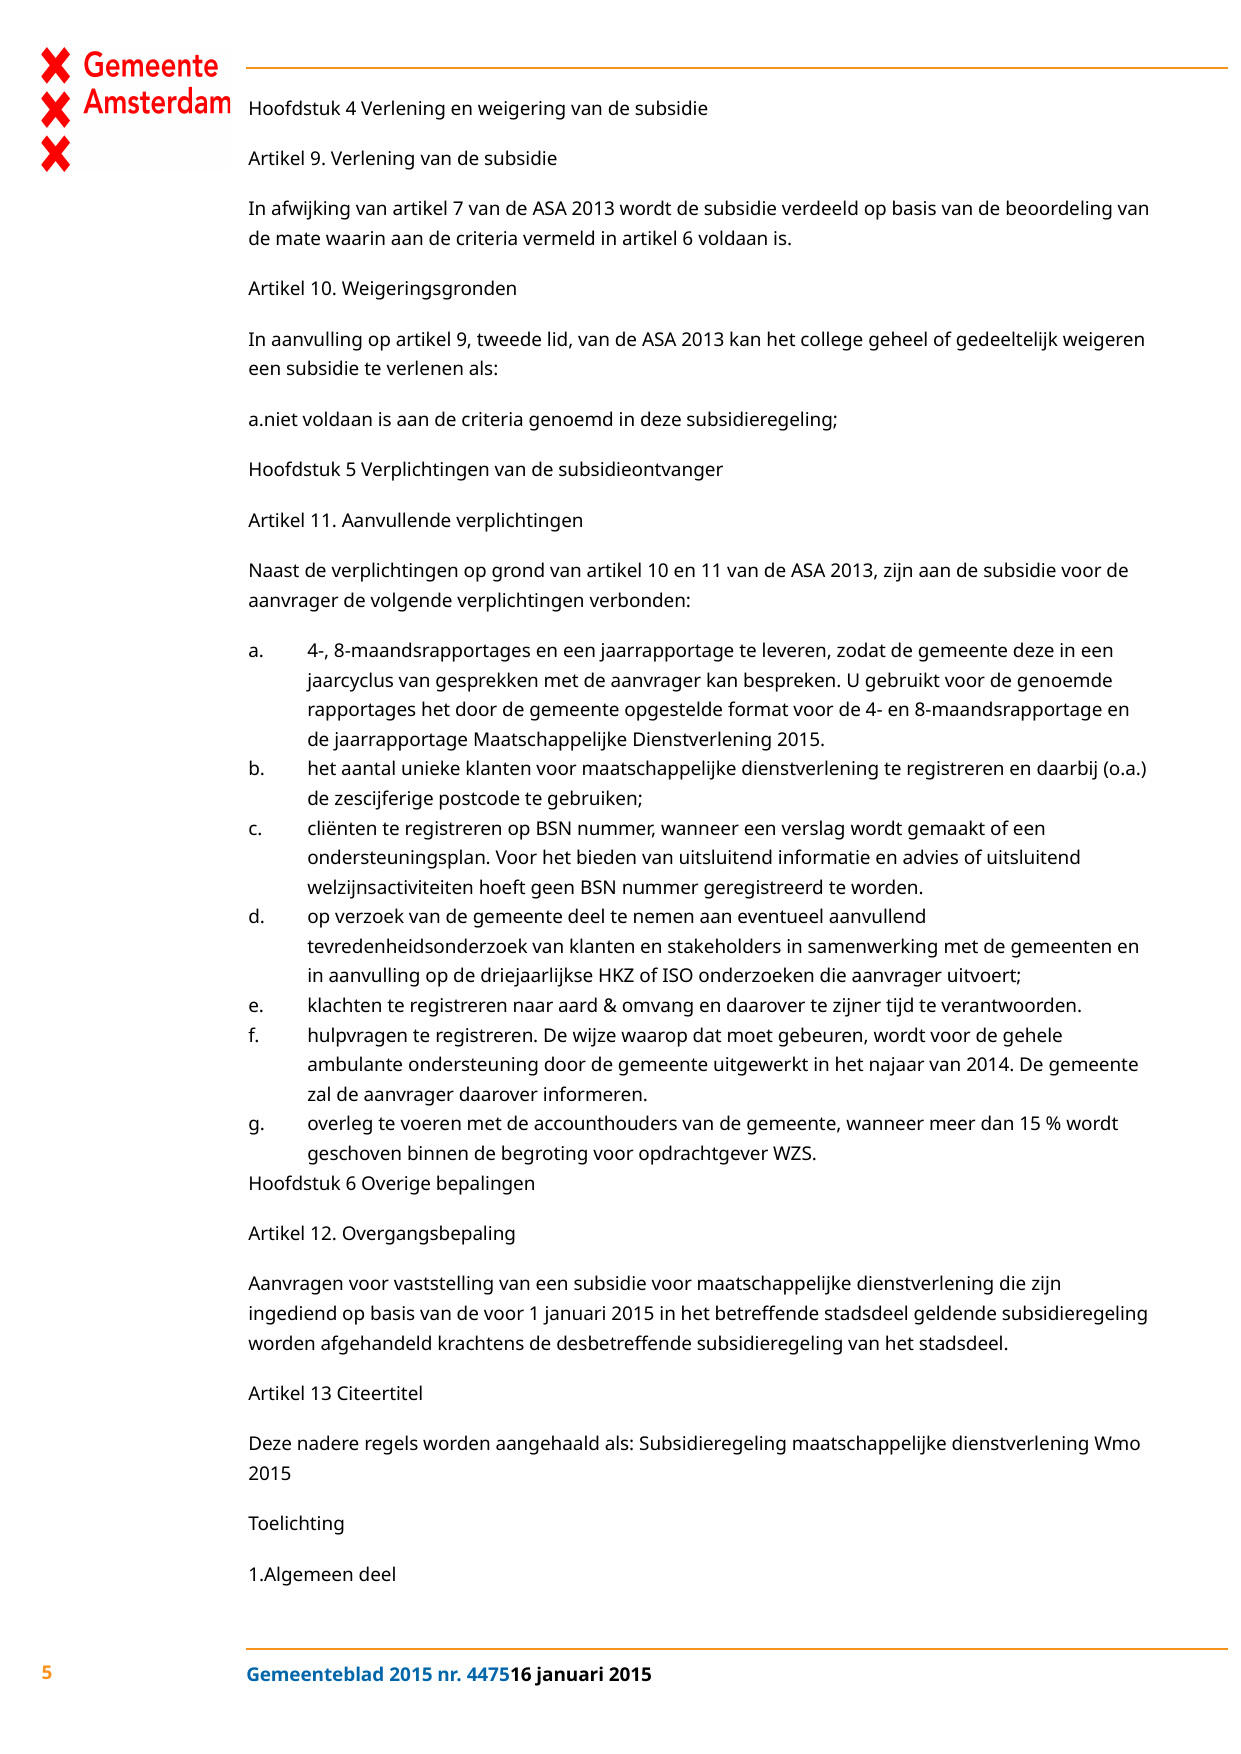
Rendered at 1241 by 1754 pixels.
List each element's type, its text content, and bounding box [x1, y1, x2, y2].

list 4-, 8-maandsrapportages en een jaarrapportage te leveren, zodat de gemeente deze in een jaarcyclus van gesprekken met de aanvrager kan bespreken. U gebruikt voor de genoemde rapportages het door de gemeente opgestelde format voor de 4- en 8-maandsrapportage en de jaarrapportage Maatschappelijke Dienstverlening 2015. [248, 637, 1152, 752]
text In afwijking van artikel 7 van de ASA 2013 wordt de subsidie verdeeld op basis van de beoordeling van de mate waarin aan de criteria vermeld in artikel 6 voldaan is. [248, 196, 1152, 251]
text Hoofdstuk 6 Overige bepalingen [248, 1170, 1152, 1196]
text Artikel 9. Verlening van de subsidie [248, 145, 1152, 171]
text In aanvulling op artikel 9, tweede lid, van de ASA 2013 kan het college geheel of gedeeltelijk weigeren een subsidie te verlenen als: [248, 326, 1152, 381]
list op verzoek van de gemeente deel te nemen aan eventueel aanvullend tevredenheidsonderzoek van klanten en stakeholders in samenwerking met de gemeenten en in aanvulling op de driejaarlijkse HKZ of ISO onderzoeken die aanvrager uitvoert; [248, 903, 1152, 988]
text Hoofdstuk 5 Verplichtingen van de subsidieontvanger [248, 456, 1152, 482]
text Toelichting [248, 1511, 1152, 1536]
list klachten te registreren naar aard & omvang en daarover te zijner tijd te verantwoorden. [248, 992, 1152, 1018]
list overleg te voeren met de accounthouders van de gemeente, wanneer meer dan 15 % wordt geschoven binnen de begroting voor opdrachtgever WZS. [248, 1111, 1152, 1166]
list hulpvragen te registreren. De wijze waarop dat moet gebeuren, wordt voor de gehele ambulante ondersteuning door de gemeente uitgewerkt in het najaar van 2014. De gemeente zal de aanvrager daarover informeren. [248, 1022, 1152, 1107]
text Artikel 11. Aanvullende verplichtingen [248, 507, 1152, 533]
text Artikel 13 Citeertitel [248, 1380, 1152, 1406]
list het aantal unieke klanten voor maatschappelijke dienstverlening te registreren en daarbij (o.a.) de zescijferige postcode te gebruiken; [248, 756, 1152, 811]
list cliënten te registreren op BSN nummer, wanneer een verslag wordt gemaakt of een ondersteuningsplan. Voor het bieden van uitsluitend informatie en advies of uitsluitend welzijnsactiviteiten hoeft geen BSN nummer geregistreerd te worden. [248, 815, 1152, 900]
text Hoofdstuk 4 Verlening en weigering van de subsidie [248, 95, 1152, 121]
text Naast de verplichtingen op grond van artikel 10 en 11 van de ASA 2013, zijn aan de subsidie voor de aanvrager de volgende verplichtingen verbonden: [248, 557, 1152, 613]
text 1.Algemeen deel [248, 1561, 1152, 1587]
text Artikel 12. Overgangsbepaling [248, 1220, 1152, 1246]
picture [41, 47, 231, 172]
text Deze nadere regels worden aangehaald als: Subsidieregeling maatschappelijke dienstverlening Wmo 2015 [248, 1431, 1152, 1486]
text a.niet voldaan is aan de criteria genoemd in deze subsidieregeling; [248, 406, 1152, 432]
text Artikel 10. Weigeringsgronden [248, 276, 1152, 301]
text Aanvragen voor vaststelling van een subsidie voor maatschappelijke dienstverlening die zijn ingediend op basis van de voor 1 januari 2015 in het betreffende stadsdeel geldende subsidieregeling worden afgehandeld krachtens de desbetreffende subsidieregeling van het stadsdeel. [248, 1271, 1152, 1356]
